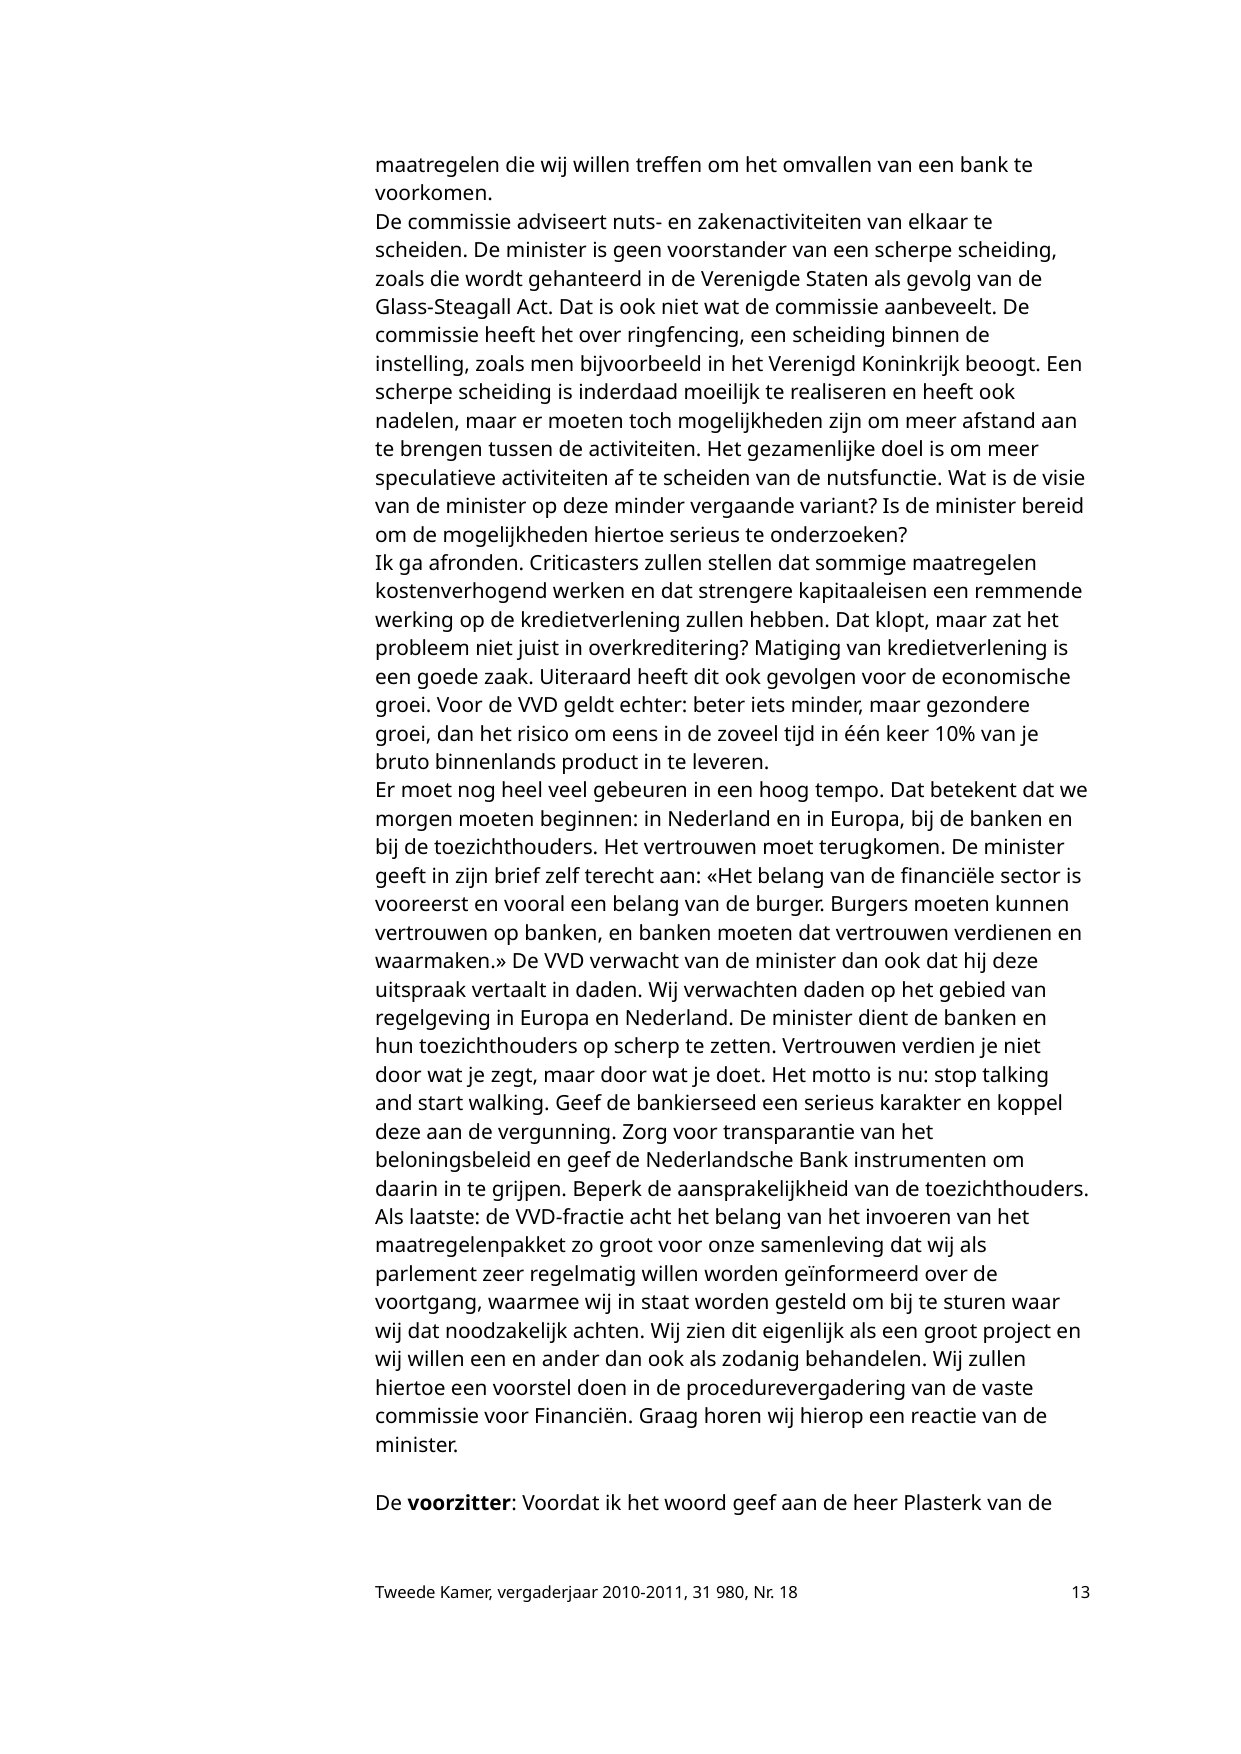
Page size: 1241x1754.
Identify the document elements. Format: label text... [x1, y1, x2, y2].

text De commissie adviseert nuts- en zakenactiviteiten van elkaar te scheiden. De minister is geen voorstander van een scherpe scheiding, zoals die wordt gehanteerd in de Verenigde Staten als gevolg van de Glass-Steagall Act. Dat is ook niet wat de commissie aanbeveelt. De commissie heeft het over ringfencing, een scheiding binnen de instelling, zoals men bijvoorbeeld in het Verenigd Koninkrijk beoogt. Een scherpe scheiding is inderdaad moeilijk te realiseren en heeft ook nadelen, maar er moeten toch mogelijkheden zijn om meer afstand aan te brengen tussen de activiteiten. Het gezamenlijke doel is om meer speculatieve activiteiten af te scheiden van de nutsfunctie. Wat is de visie van de minister op deze minder vergaande variant? Is de minister bereid om de mogelijkheden hiertoe serieus te onderzoeken? [375, 207, 1090, 548]
text De voorzitter: Voordat ik het woord geef aan de heer Plasterk van de [375, 1488, 1090, 1517]
text Als laatste: de VVD-fractie acht het belang van het invoeren van het maatregelenpakket zo groot voor onze samenleving dat wij als parlement zeer regelmatig willen worden geïnformeerd over de voortgang, waarmee wij in staat worden gesteld om bij te sturen waar wij dat noodzakelijk achten. Wij zien dit eigenlijk als een groot project en wij willen een en ander dan ook als zodanig behandelen. Wij zullen hiertoe een voorstel doen in de procedurevergadering van de vaste commissie voor Financiën. Graag horen wij hierop een reactie van de minister. [375, 1202, 1090, 1458]
text Er moet nog heel veel gebeuren in een hoog tempo. Dat betekent dat we morgen moeten beginnen: in Nederland en in Europa, bij de banken en bij de toezichthouders. Het vertrouwen moet terugkomen. De minister geeft in zijn brief zelf terecht aan: «Het belang van de financiële sector is vooreerst en vooral een belang van de burger. Burgers moeten kunnen vertrouwen op banken, en banken moeten dat vertrouwen verdienen en waarmaken.» De VVD verwacht van de minister dan ook dat hij deze uitspraak vertaalt in daden. Wij verwachten daden op het gebied van regelgeving in Europa en Nederland. De minister dient de banken en hun toezichthouders op scherp te zetten. Vertrouwen verdien je niet door wat je zegt, maar door wat je doet. Het motto is nu: stop talking and start walking. Geef de bankierseed een serieus karakter en koppel deze aan de vergunning. Zorg voor transparantie van het beloningsbeleid en geef de Nederlandsche Bank instrumenten om daarin in te grijpen. Beperk de aansprakelijkheid van de toezichthouders. [375, 776, 1090, 1202]
text Ik ga afronden. Criticasters zullen stellen dat sommige maatregelen kostenverhogend werken en dat strengere kapitaaleisen een remmende werking op de kredietverlening zullen hebben. Dat klopt, maar zat het probleem niet juist in overkreditering? Matiging van kredietverlening is een goede zaak. Uiteraard heeft dit ook gevolgen voor de economische groei. Voor de VVD geldt echter: beter iets minder, maar gezondere groei, dan het risico om eens in de zoveel tijd in één keer 10% van je bruto binnenlands product in te leveren. [375, 548, 1090, 776]
text maatregelen die wij willen treffen om het omvallen van een bank te voorkomen. [375, 150, 1090, 207]
